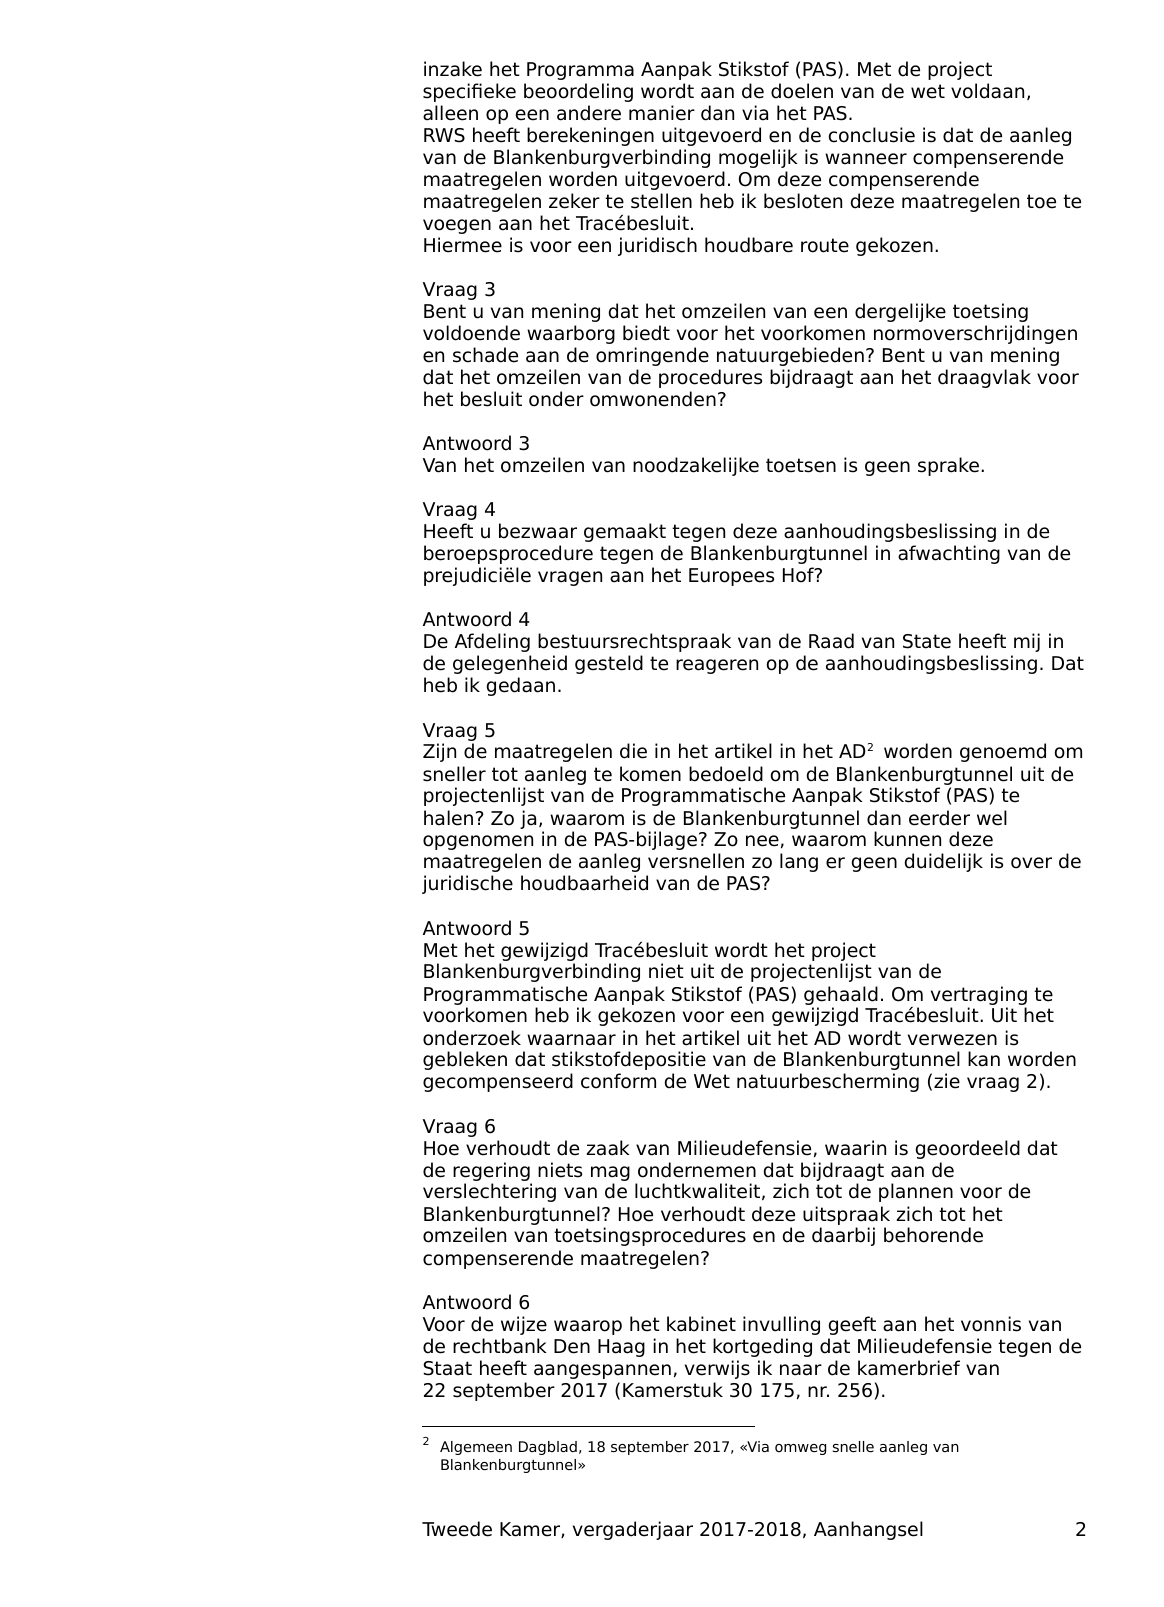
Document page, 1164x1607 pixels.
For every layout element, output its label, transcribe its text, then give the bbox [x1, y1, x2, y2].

text Algemeen Dagblad, 18 september 2017, «Via omweg snelle aanleg van Blankenburgtunnel» [422, 1435, 1087, 1474]
text Hoe verhoudt de zaak van Milieudefensie, waarin is geoordeeld dat de regering niets mag ondernemen dat bijdraagt aan de verslechtering van de luchtkwaliteit, zich tot de plannen voor de Blankenburgtunnel? Hoe verhoudt deze uitspraak zich tot het omzeilen van toetsingsprocedures en de daarbij behorende compenserende maatregelen? [422, 1137, 1087, 1269]
text De Afdeling bestuursrechtspraak van de Raad van State heeft mij in de gelegenheid gesteld te reageren op de aanhoudingsbeslissing. Dat heb ik gedaan. [422, 631, 1087, 697]
text Bent u van mening dat het omzeilen van een dergelijke toetsing voldoende waarborg biedt voor het voorkomen normoverschrijdingen en schade aan de omringende natuurgebieden? Bent u van mening dat het omzeilen van de procedures bijdraagt aan het draagvlak voor het besluit onder omwonenden? [422, 301, 1087, 411]
text inzake het Programma Aanpak Stikstof (PAS). Met de project specifieke beoordeling wordt aan de doelen van de wet voldaan, alleen op een andere manier dan via het PAS. [422, 59, 1087, 125]
text Antwoord 3 [422, 433, 1087, 455]
text Antwoord 5 [422, 917, 1087, 939]
text Met het gewijzigd Tracébesluit wordt het project Blankenburgverbinding niet uit de projectenlijst van de Programmatische Aanpak Stikstof (PAS) gehaald. Om vertraging te voorkomen heb ik gekozen voor een gewijzigd Tracébesluit. Uit het onderzoek waarnaar in het artikel uit het AD wordt verwezen is gebleken dat stikstofdepositie van de Blankenburgtunnel kan worden gecompenseerd conform de Wet natuurbescherming (zie vraag 2). [422, 939, 1087, 1093]
text Voor de wijze waarop het kabinet invulling geeft aan het vonnis van de rechtbank Den Haag in het kortgeding dat Milieudefensie tegen de Staat heeft aangespannen, verwijs ik naar de kamerbrief van 22 september 2017 (Kamerstuk 30 175, nr. 256). [422, 1313, 1087, 1401]
text Hiermee is voor een juridisch houdbare route gekozen. [422, 235, 1087, 257]
text Van het omzeilen van noodzakelijke toetsen is geen sprake. [422, 455, 1087, 477]
text Vraag 3 [422, 279, 1087, 301]
text Vraag 4 [422, 499, 1087, 521]
text Antwoord 4 [422, 609, 1087, 631]
text Zijn de maatregelen die in het artikel in het AD worden genoemd om sneller tot aanleg te komen bedoeld om de Blankenburgtunnel uit de projectenlijst van de Programmatische Aanpak Stikstof (PAS) te halen? Zo ja, waarom is de Blankenburgtunnel dan eerder wel opgenomen in de PAS-bijlage? Zo nee, waarom kunnen deze maatregelen de aanleg versnellen zo lang er geen duidelijk is over de juridische houdbaarheid van de PAS? [422, 741, 1087, 895]
text Heeft u bezwaar gemaakt tegen deze aanhoudingsbeslissing in de beroepsprocedure tegen de Blankenburgtunnel in afwachting van de prejudiciële vragen aan het Europees Hof? [422, 521, 1087, 587]
text Vraag 6 [422, 1116, 1087, 1137]
text Antwoord 6 [422, 1292, 1087, 1313]
text Vraag 5 [422, 719, 1087, 741]
text RWS heeft berekeningen uitgevoerd en de conclusie is dat de aanleg van de Blankenburgverbinding mogelijk is wanneer compenserende maatregelen worden uitgevoerd. Om deze compenserende maatregelen zeker te stellen heb ik besloten deze maatregelen toe te voegen aan het Tracébesluit. [422, 125, 1087, 235]
